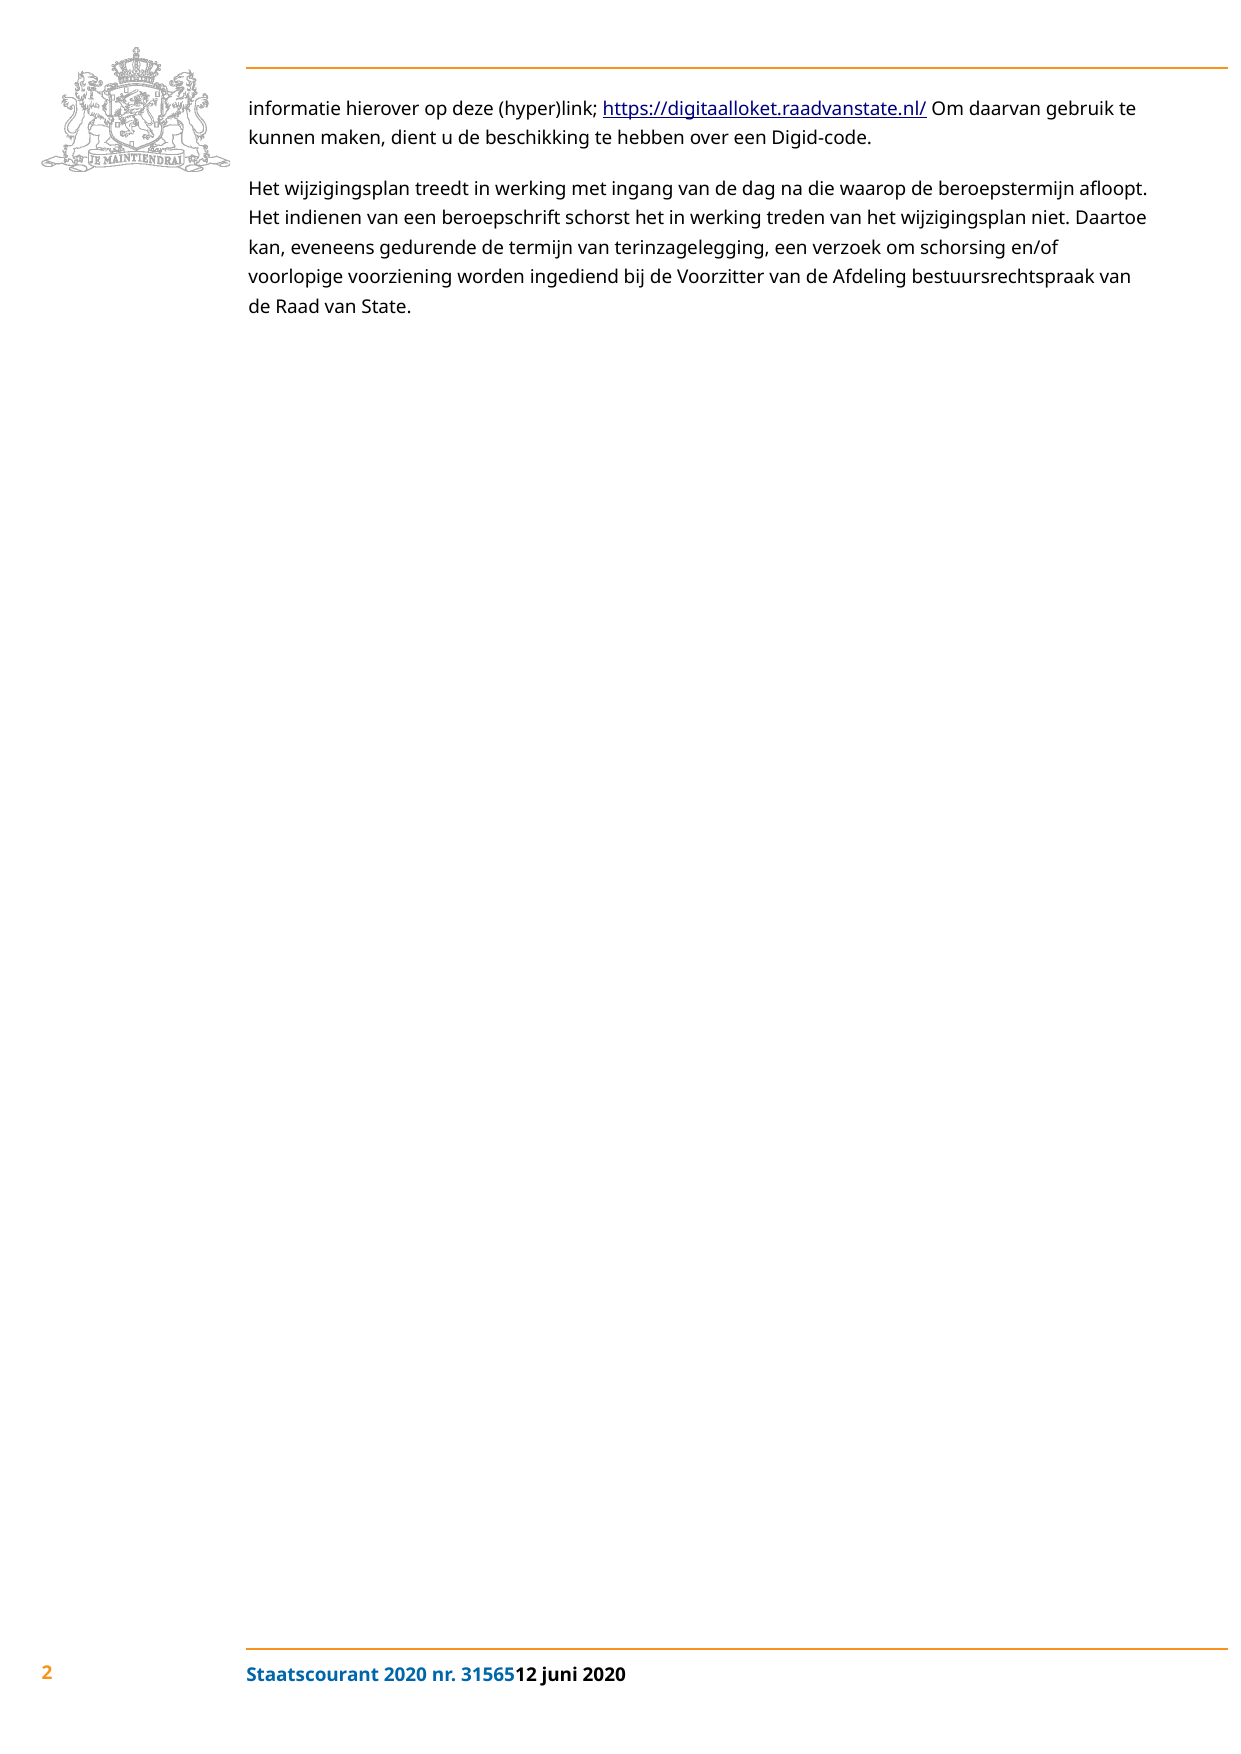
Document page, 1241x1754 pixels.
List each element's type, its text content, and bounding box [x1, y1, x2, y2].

picture [41, 47, 231, 172]
text informatie hierover op deze (hyper)link; https://digitaalloket.raadvanstate.nl/ Om daarvan gebruik te kunnen maken, dient u de beschikking te hebben over een Digid-code. [248, 95, 1152, 150]
text Het wijzigingsplan treedt in werking met ingang van de dag na die waarop de beroepstermijn afloopt. Het indienen van een beroepschrift schorst het in werking treden van het wijzigingsplan niet. Daartoe kan, eveneens gedurende de termijn van terinzagelegging, een verzoek om schorsing en/of voorlopige voorziening worden ingediend bij de Voorzitter van de Afdeling bestuursrechtspraak van de Raad van State. [248, 175, 1152, 319]
